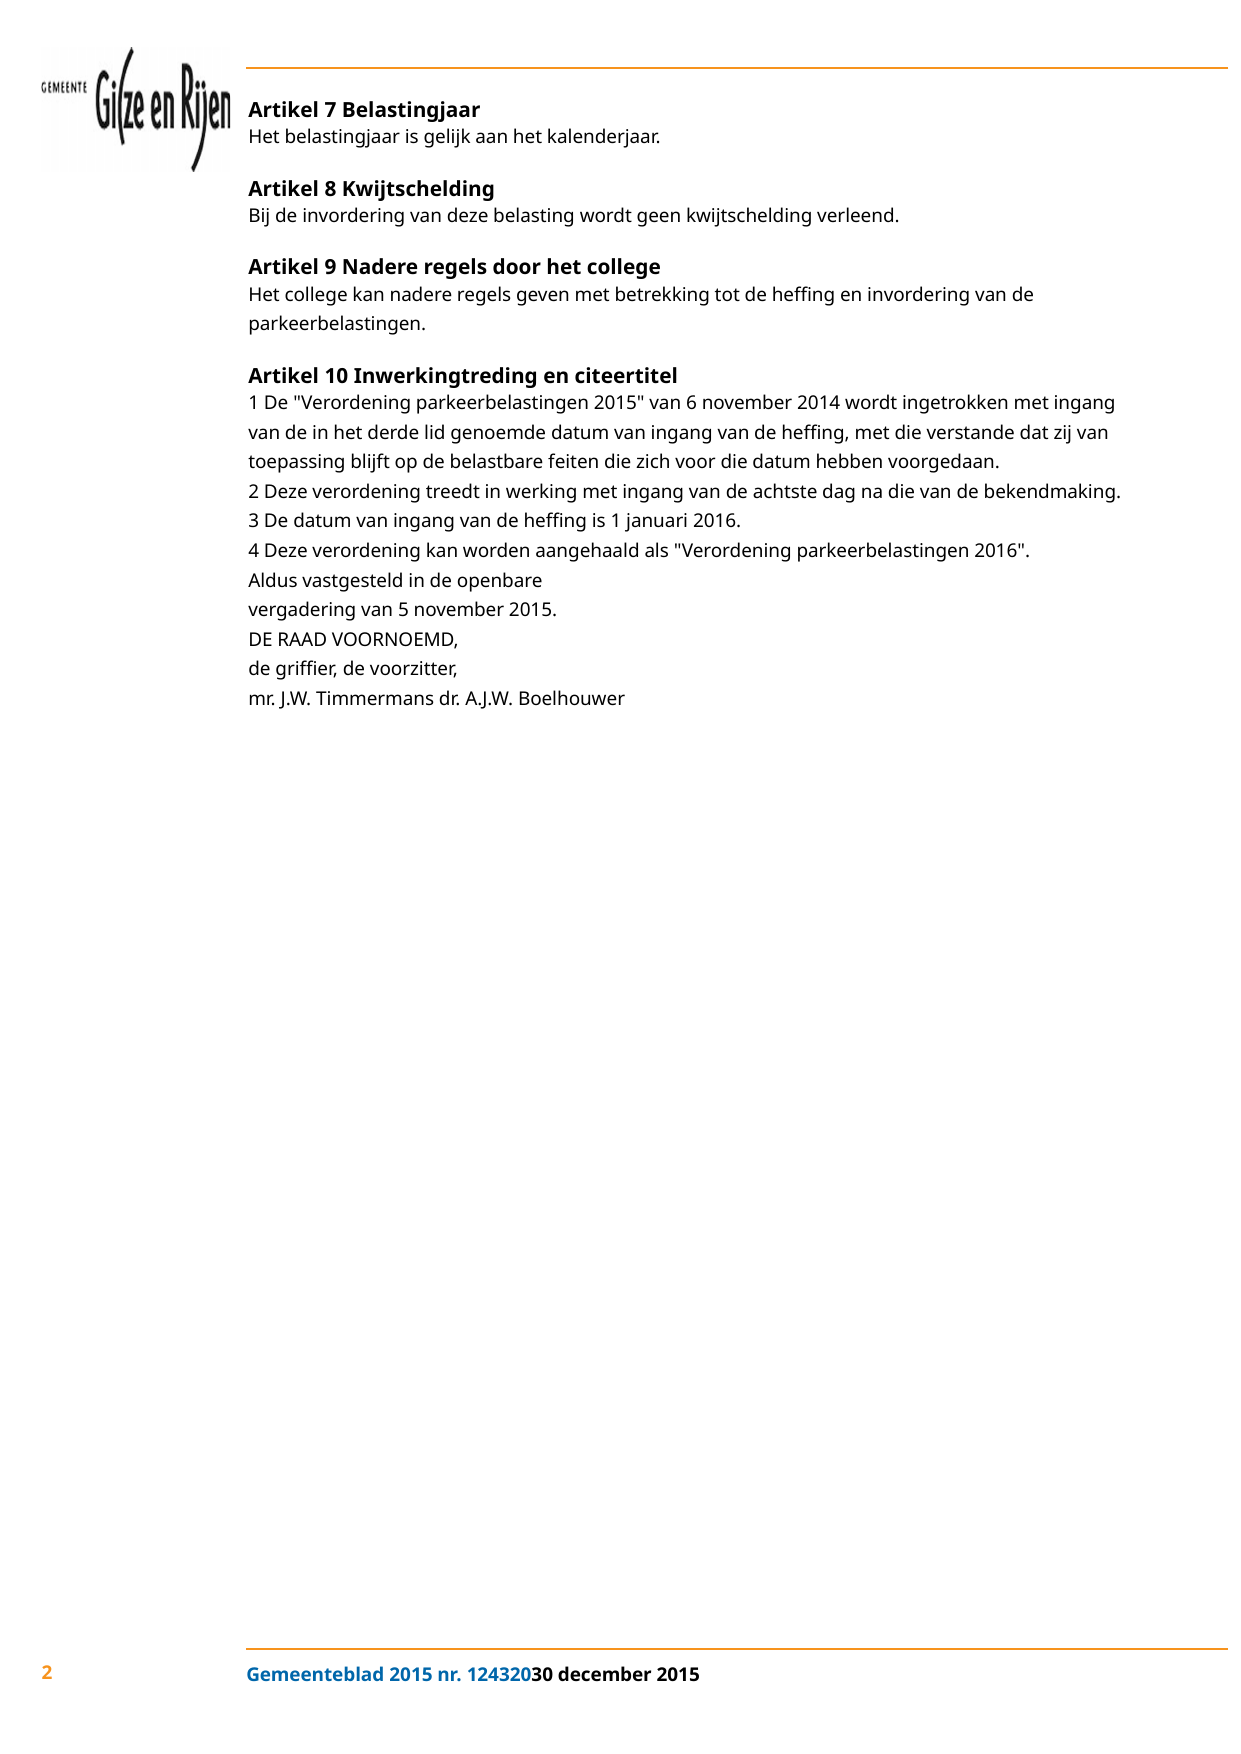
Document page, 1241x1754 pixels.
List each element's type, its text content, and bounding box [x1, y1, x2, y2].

text DE RAAD VOORNOEMD, [248, 626, 1152, 652]
text Het belastingjaar is gelijk aan het kalenderjaar. [248, 123, 1152, 149]
text Artikel 8 Kwijtschelding [248, 174, 1152, 202]
text 2 Deze verordening treedt in werking met ingang van de achtste dag na die van de bekendmaking. [248, 478, 1152, 504]
text Artikel 9 Nadere regels door het college [248, 252, 1152, 281]
text Aldus vastgesteld in de openbare [248, 567, 1152, 593]
text Bij de invordering van deze belasting wordt geen kwijtschelding verleend. [248, 202, 1152, 228]
text de griffier, de voorzitter, [248, 656, 1152, 681]
text 4 Deze verordening kan worden aangehaald als "Verordening parkeerbelastingen 2016". [248, 537, 1152, 563]
text Het college kan nadere regels geven met betrekking tot de heffing en invordering van de parkeerbelastingen. [248, 281, 1152, 336]
text 1 De "Verordening parkeerbelastingen 2015" van 6 november 2014 wordt ingetrokken met ingang van de in het derde lid genoemde datum van ingang van de heffing, met die verstande dat zij van toepassing blijft op de belastbare feiten die zich voor die datum hebben voorgedaan. [248, 389, 1152, 474]
text 3 De datum van ingang van de heffing is 1 januari 2016. [248, 508, 1152, 533]
text mr. J.W. Timmermans dr. A.J.W. Boelhouwer [248, 685, 1152, 711]
text vergadering van 5 november 2015. [248, 596, 1152, 622]
text Artikel 10 Inwerkingtreding en citeertitel [248, 361, 1152, 389]
picture [41, 47, 231, 172]
text Artikel 7 Belastingjaar [248, 95, 1152, 123]
